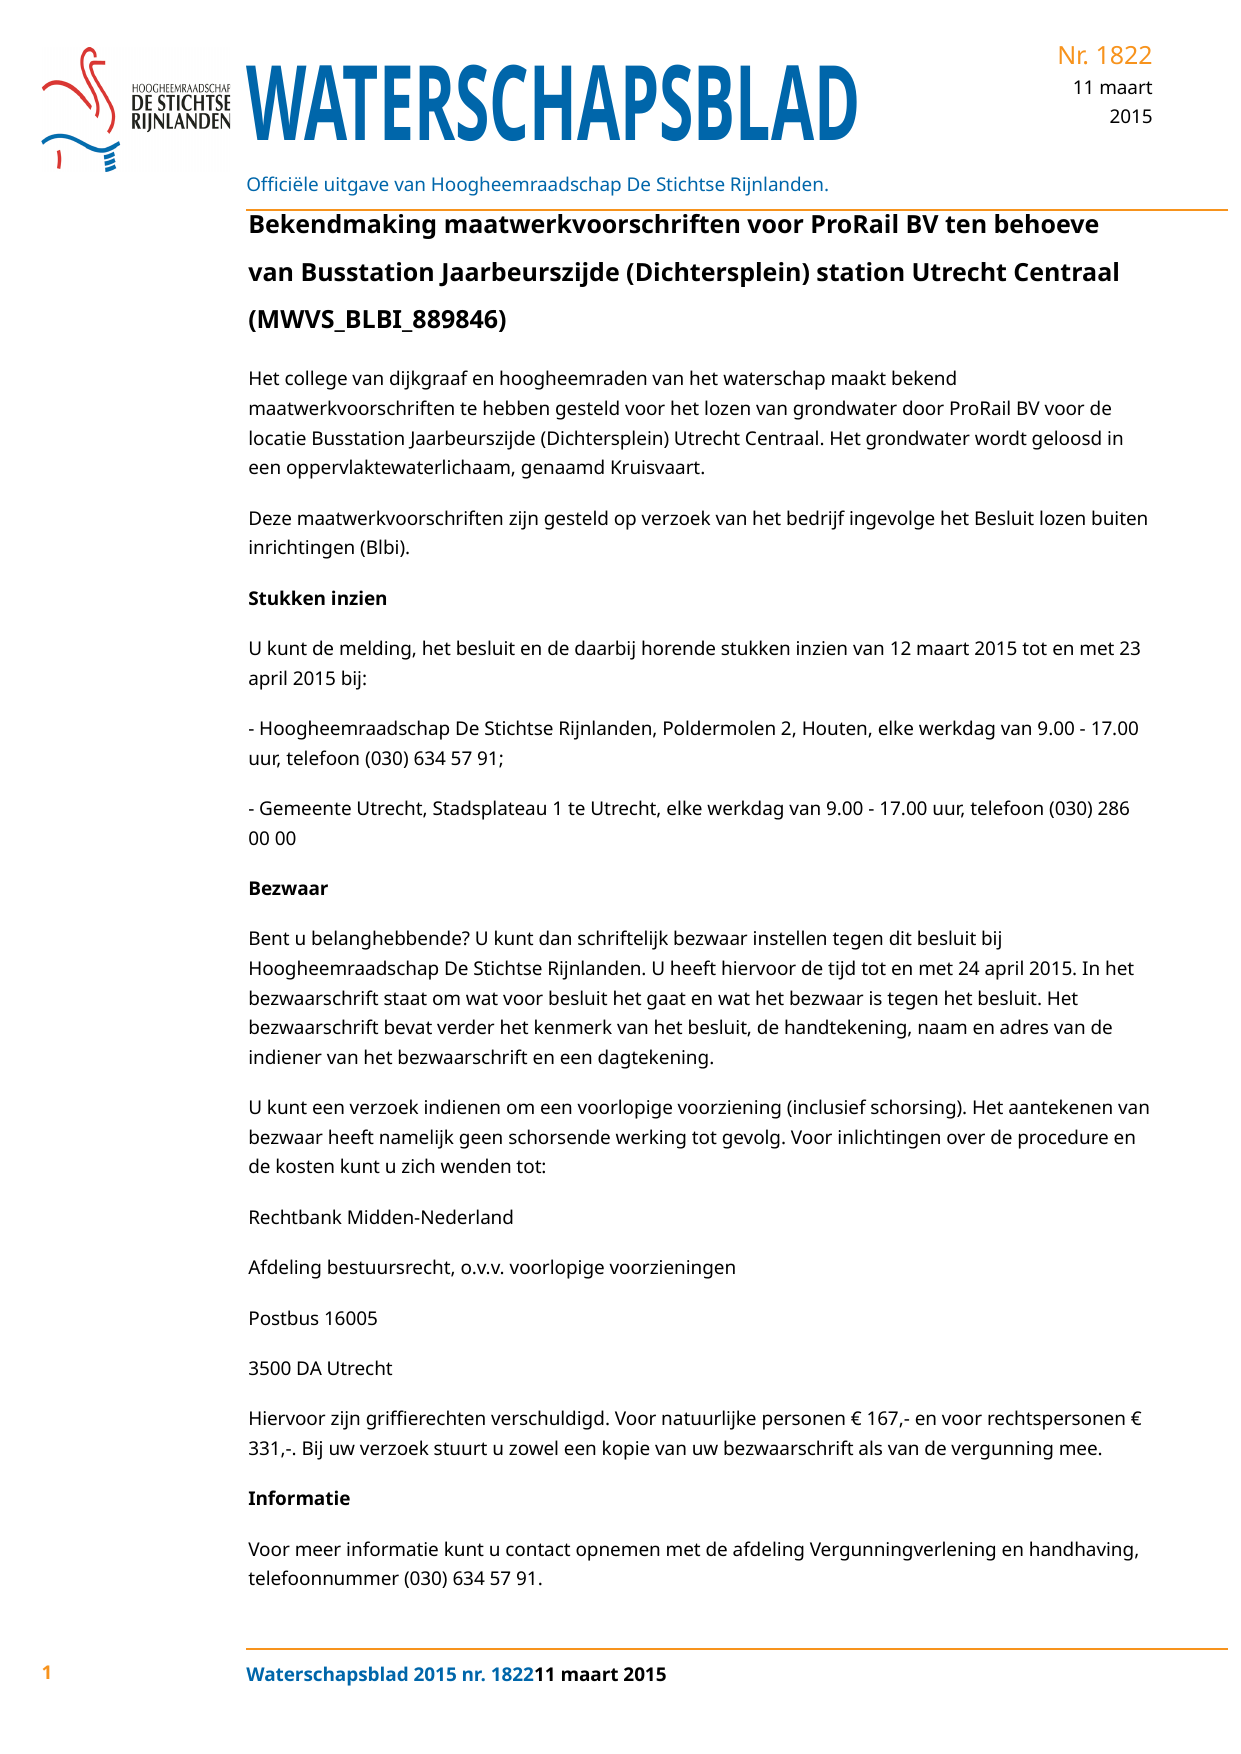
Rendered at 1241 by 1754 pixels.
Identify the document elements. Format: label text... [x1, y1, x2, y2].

text Afdeling bestuursrecht, o.v.v. voorlopige voorzieningen [248, 1254, 1152, 1280]
text Deze maatwerkvoorschriften zijn gesteld op verzoek van het bedrijf ingevolge het Besluit lozen buiten inrichtingen (Blbi). [248, 505, 1152, 560]
text Bezwaar [248, 875, 1152, 901]
text Het college van dijkgraaf en hoogheemraden van het waterschap maakt bekend maatwerkvoorschriften te hebben gesteld voor het lozen van grondwater door ProRail BV voor de locatie Busstation Jaarbeurszijde (Dichtersplein) Utrecht Centraal. Het grondwater wordt geloosd in een oppervlaktewaterlichaam, genaamd Kruisvaart. [248, 366, 1152, 480]
text Bent u belanghebbende? U kunt dan schriftelijk bezwaar instellen tegen dit besluit bij Hoogheemraadschap De Stichtse Rijnlanden. U heeft hiervoor de tijd tot en met 24 april 2015. In het bezwaarschrift staat om wat voor besluit het gaat en wat het bezwaar is tegen het besluit. Het bezwaarschrift bevat verder het kenmerk van het besluit, de handtekening, naam en adres van de indiener van het bezwaarschrift en een dagtekening. [248, 926, 1152, 1069]
text - Hoogheemraadschap De Stichtse Rijnlanden, Poldermolen 2, Houten, elke werkdag van 9.00 - 17.00 uur, telefoon (030) 634 57 91; [248, 715, 1152, 770]
text Rechtbank Midden-Nederland [248, 1204, 1152, 1229]
text Postbus 16005 [248, 1305, 1152, 1330]
text Bekendmaking maatwerkvoorschriften voor ProRail BV ten behoeve van Busstation Jaarbeurszijde (Dichtersplein) station Utrecht Centraal (MWVS_BLBI_889846) [248, 211, 1152, 336]
text U kunt een verzoek indienen om een voorlopige voorziening (inclusief schorsing). Het aantekenen van bezwaar heeft namelijk geen schorsende werking tot gevolg. Voor inlichtingen over de procedure en de kosten kunt u zich wenden tot: [248, 1094, 1152, 1179]
text - Gemeente Utrecht, Stadsplateau 1 te Utrecht, elke werkdag van 9.00 - 17.00 uur, telefoon (030) 286 00 00 [248, 795, 1152, 850]
text 3500 DA Utrecht [248, 1355, 1152, 1381]
picture [41, 47, 231, 172]
text Stukken inzien [248, 585, 1152, 610]
text Hiervoor zijn griffierechten verschuldigd. Voor natuurlijke personen € 167,- en voor rechtspersonen € 331,-. Bij uw verzoek stuurt u zowel een kopie van uw bezwaarschrift als van de vergunning mee. [248, 1406, 1152, 1461]
text Voor meer informatie kunt u contact opnemen met de afdeling Vergunningverlening en handhaving, telefoonnummer (030) 634 57 91. [248, 1536, 1152, 1591]
text U kunt de melding, het besluit en de daarbij horende stukken inzien van 12 maart 2015 tot en met 23 april 2015 bij: [248, 635, 1152, 690]
text Informatie [248, 1486, 1152, 1511]
